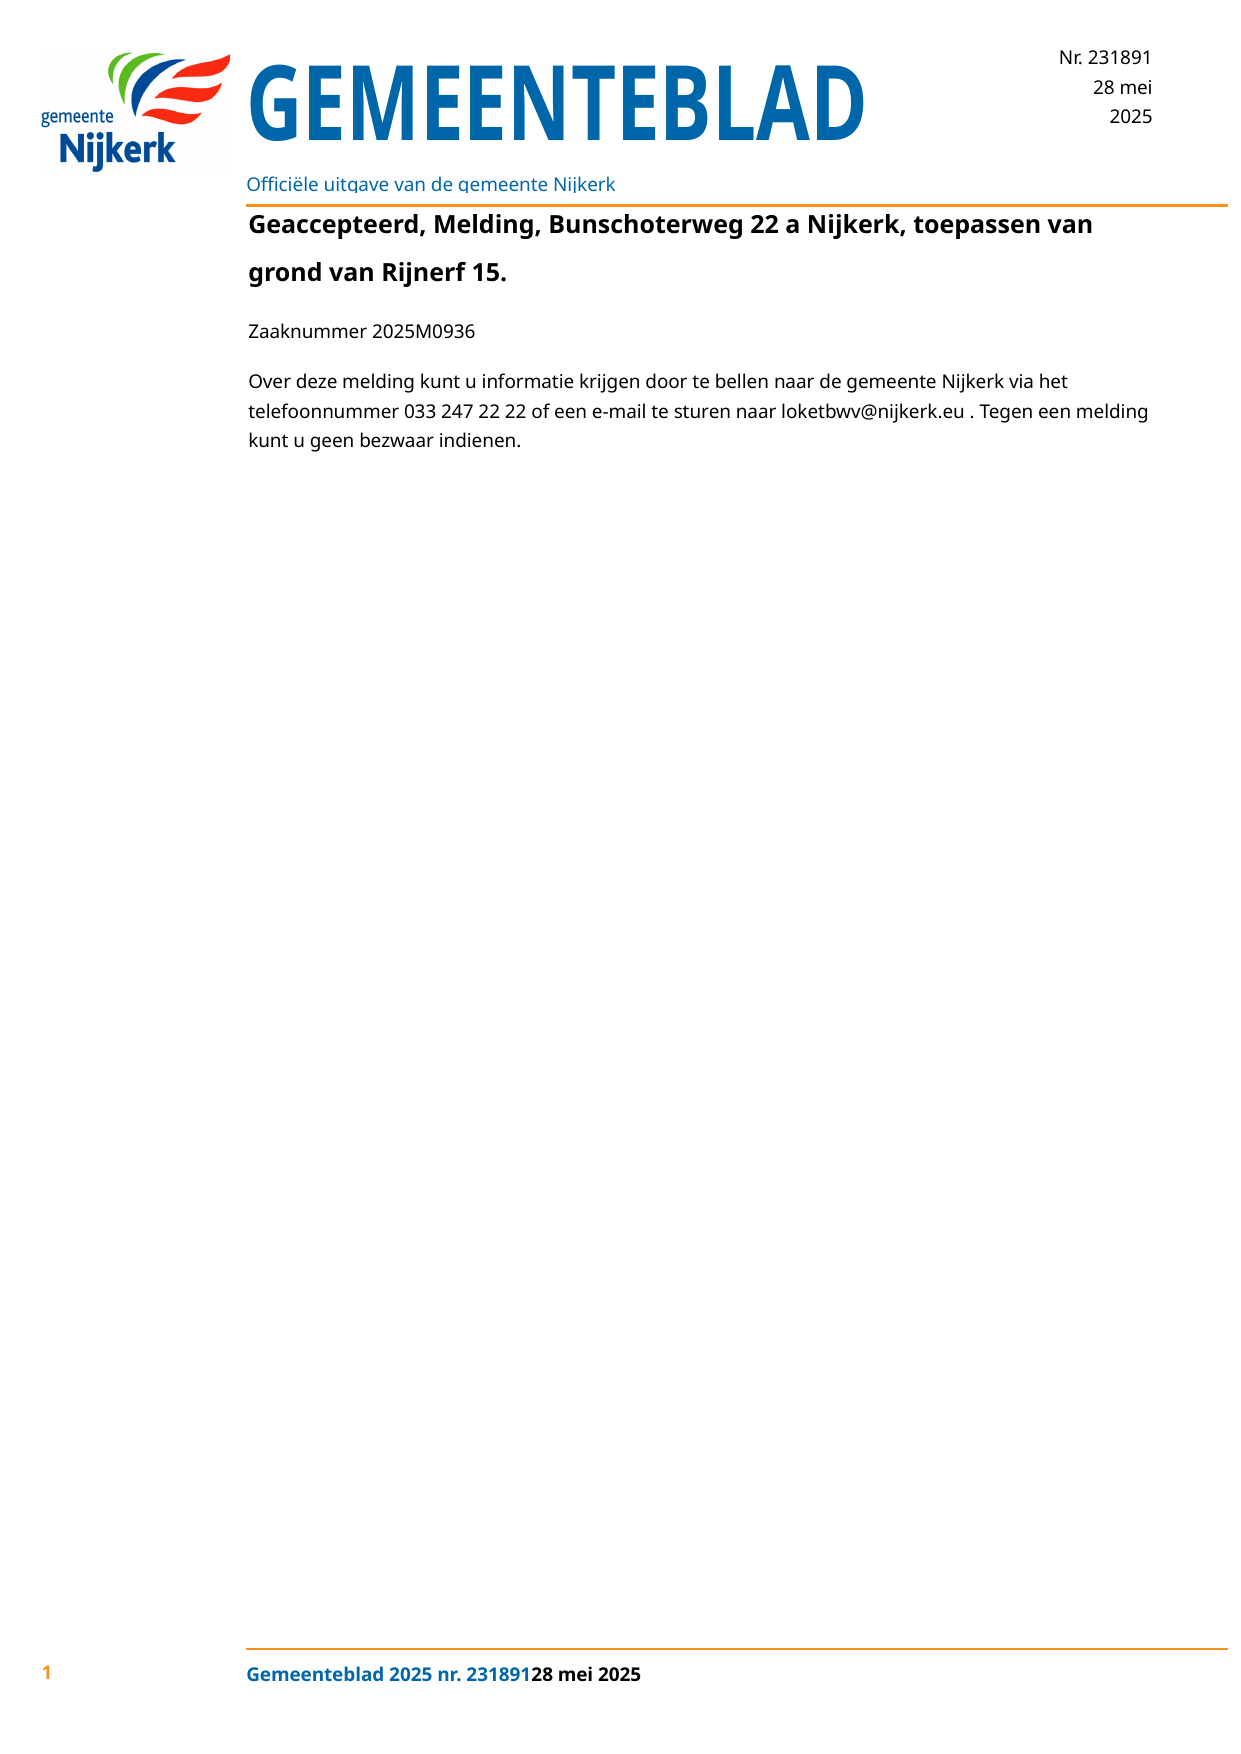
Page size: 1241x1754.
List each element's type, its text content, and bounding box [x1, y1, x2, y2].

text Zaaknummer 2025M0936 [248, 318, 1152, 344]
text Over deze melding kunt u informatie krijgen door te bellen naar de gemeente Nijkerk via het telefoonnummer 033 247 22 22 of een e-mail te sturen naar loketbwv@nijkerk.eu . Tegen een melding kunt u geen bezwaar indienen. [248, 368, 1152, 453]
text Geaccepteerd, Melding, Bunschoterweg 22 a Nijkerk, toepassen van grond van Rijnerf 15. [248, 207, 1152, 288]
picture [41, 47, 231, 172]
